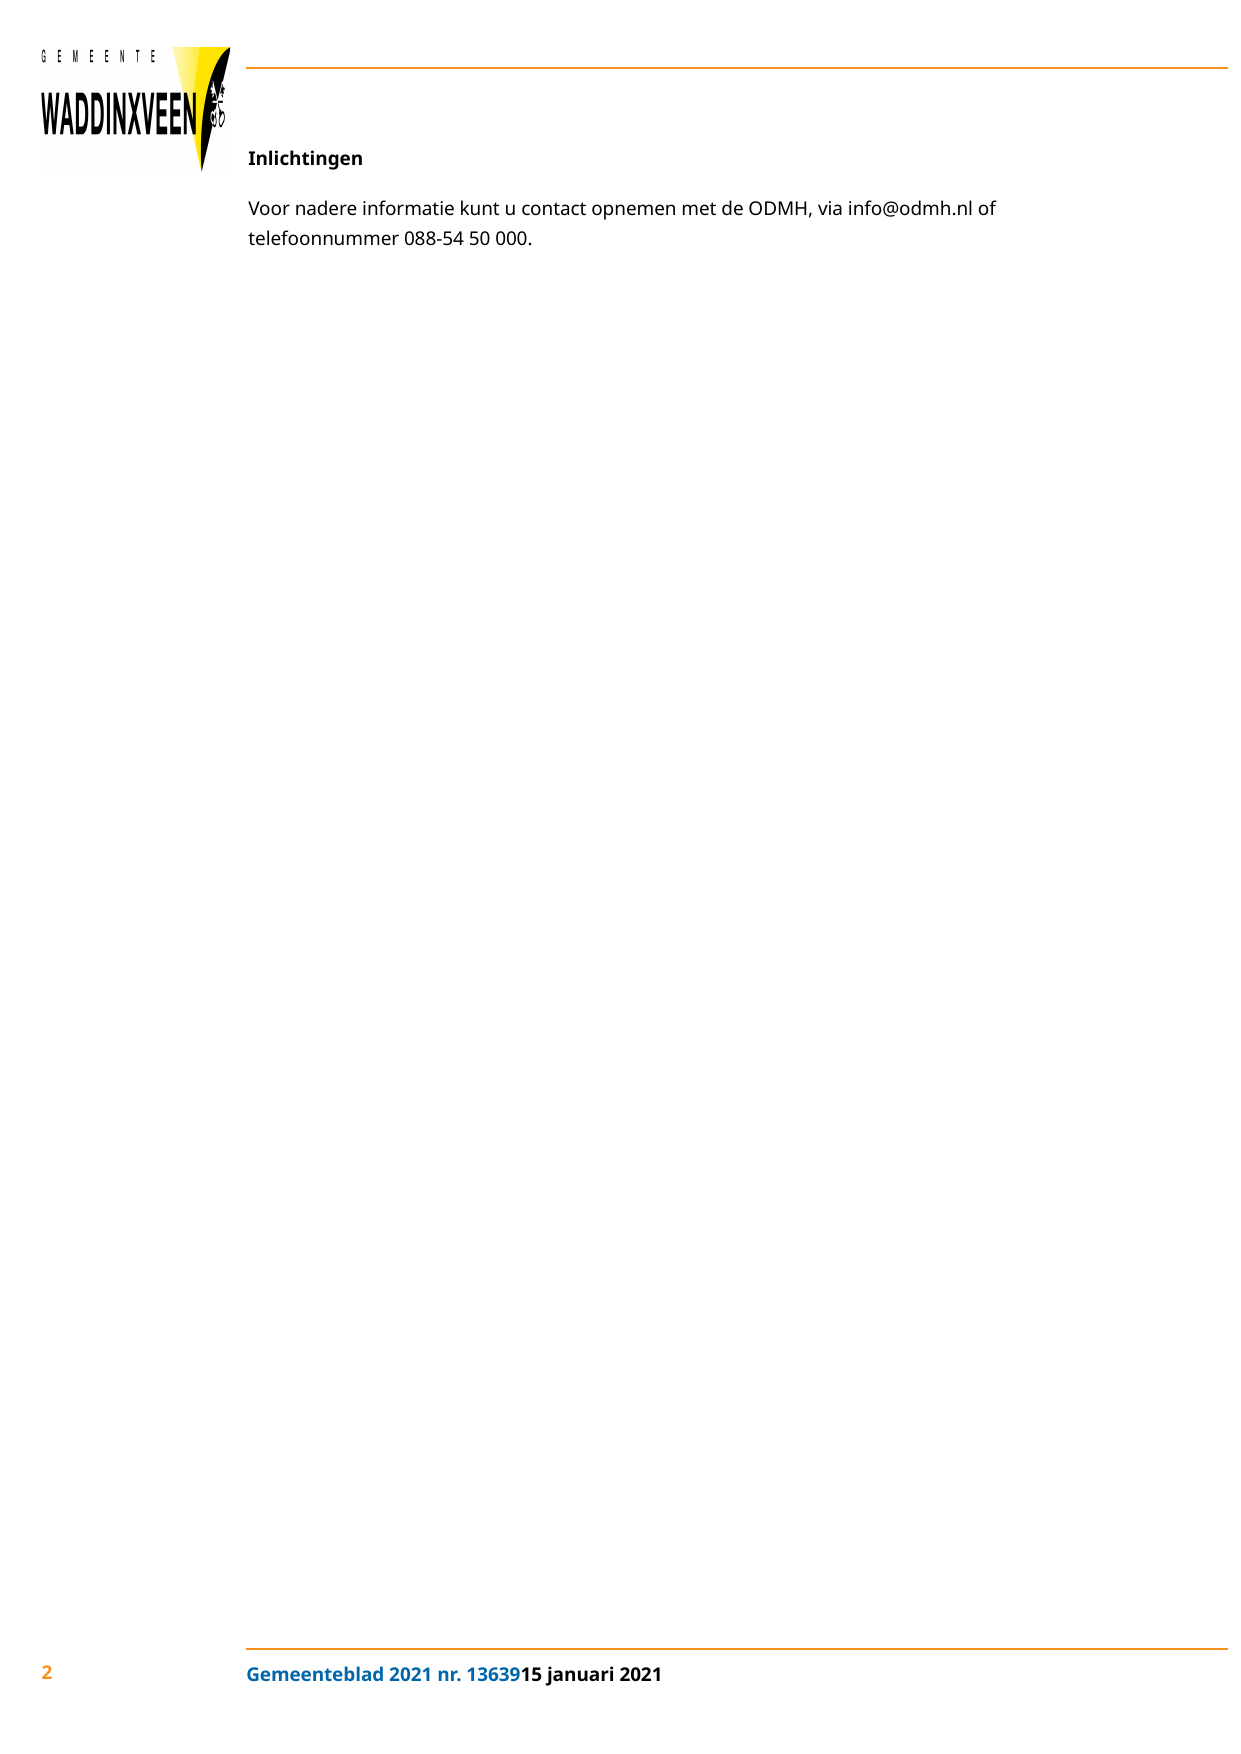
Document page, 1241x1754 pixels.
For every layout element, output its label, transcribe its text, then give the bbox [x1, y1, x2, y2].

picture [41, 47, 231, 172]
text Inlichtingen [248, 145, 1152, 171]
text Voor nadere informatie kunt u contact opnemen met de ODMH, via info@odmh.nl of telefoonnummer 088-54 50 000. [248, 196, 1152, 251]
